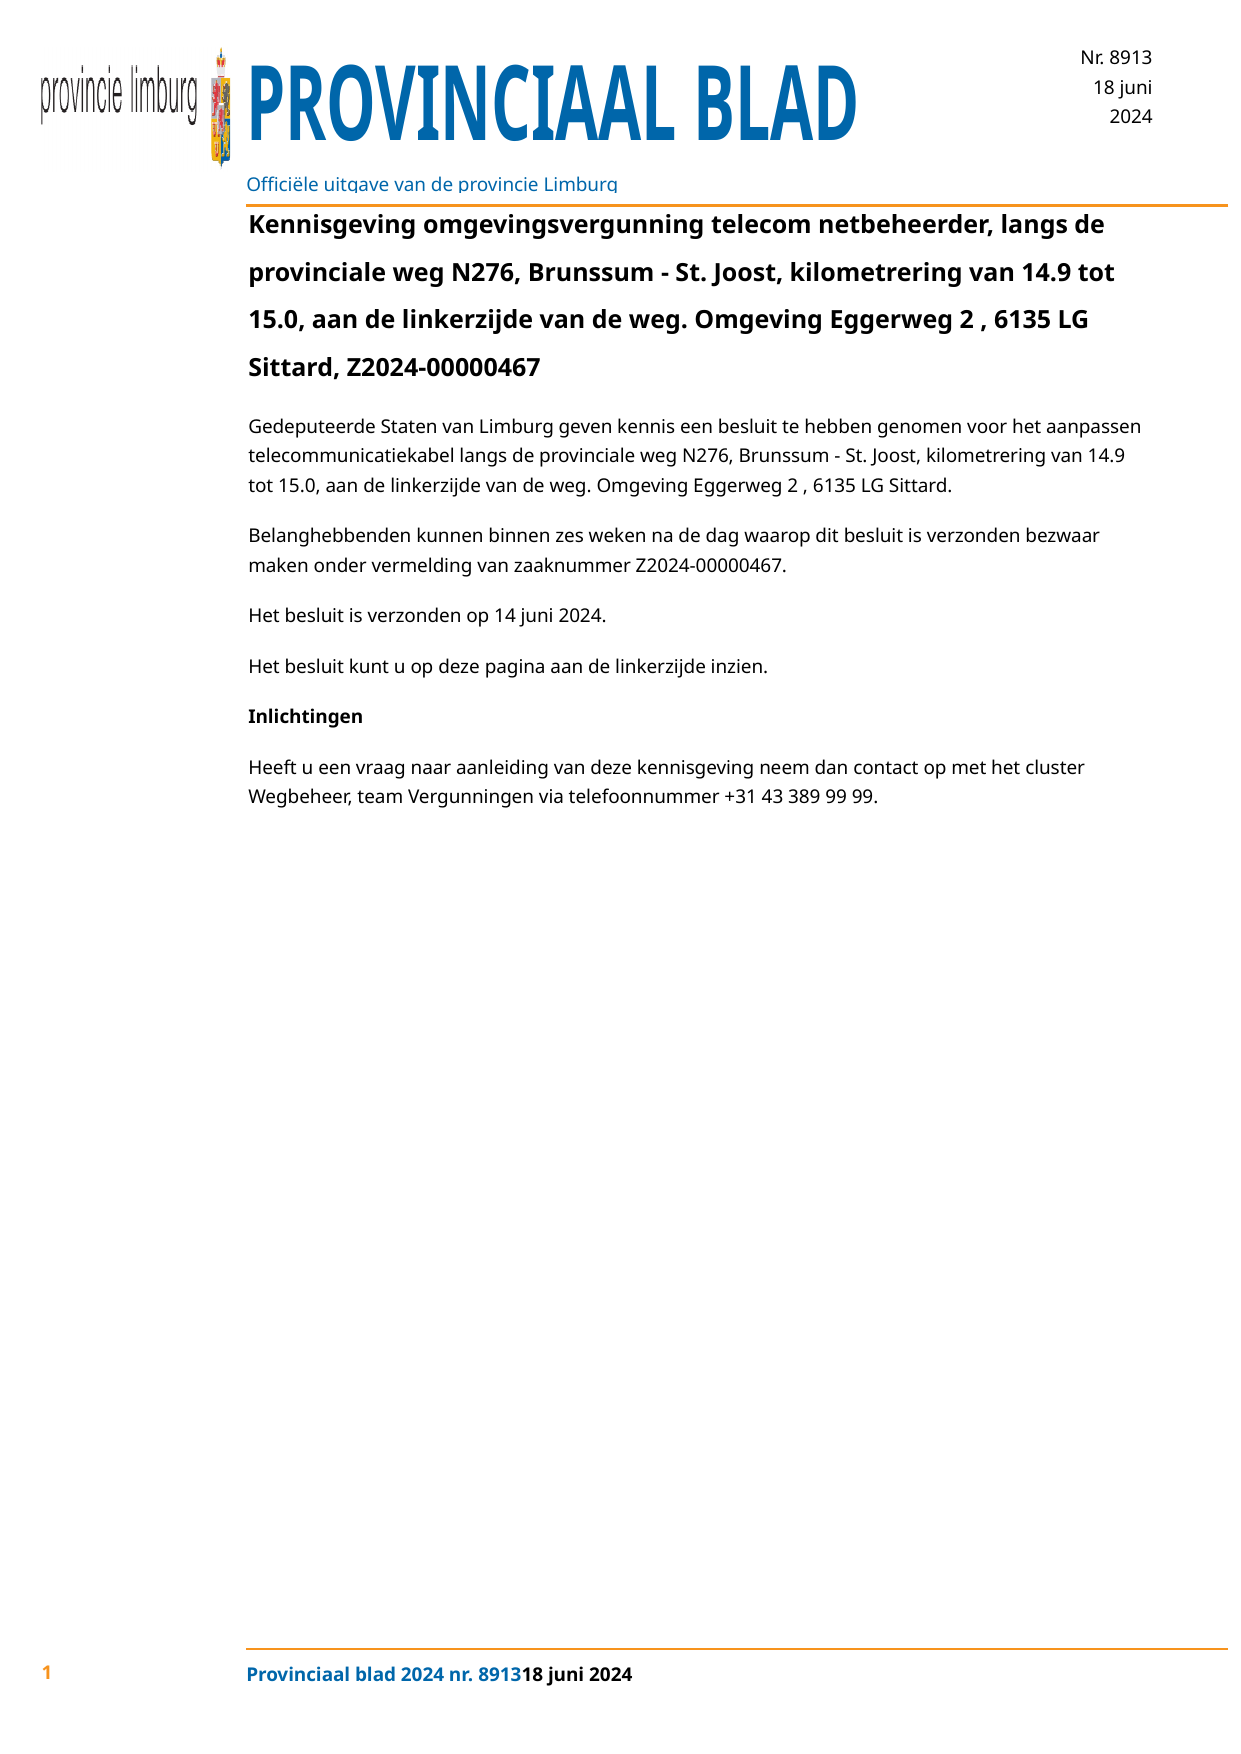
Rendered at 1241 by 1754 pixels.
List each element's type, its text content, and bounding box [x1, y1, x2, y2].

text Inlichtingen [248, 703, 1152, 729]
text Heeft u een vraag naar aanleiding van deze kennisgeving neem dan contact op met het cluster Wegbeheer, team Vergunningen via telefoonnummer +31 43 389 99 99. [248, 754, 1152, 809]
text Het besluit is verzonden op 14 juni 2024. [248, 603, 1152, 628]
picture [41, 47, 231, 172]
text Het besluit kunt u op deze pagina aan de linkerzijde inzien. [248, 653, 1152, 679]
text Belanghebbenden kunnen binnen zes weken na de dag waarop dit besluit is verzonden bezwaar maken onder vermelding van zaaknummer Z2024-00000467. [248, 523, 1152, 578]
text Gedeputeerde Staten van Limburg geven kennis een besluit te hebben genomen voor het aanpassen telecommunicatiekabel langs de provinciale weg N276, Brunssum - St. Joost, kilometrering van 14.9 tot 15.0, aan de linkerzijde van de weg. Omgeving Eggerweg 2 , 6135 LG Sittard. [248, 413, 1152, 498]
text Kennisgeving omgevingsvergunning telecom netbeheerder, langs de provinciale weg N276, Brunssum - St. Joost, kilometrering van 14.9 tot 15.0, aan de linkerzijde van de weg. Omgeving Eggerweg 2 , 6135 LG Sittard, Z2024-00000467 [248, 207, 1152, 384]
